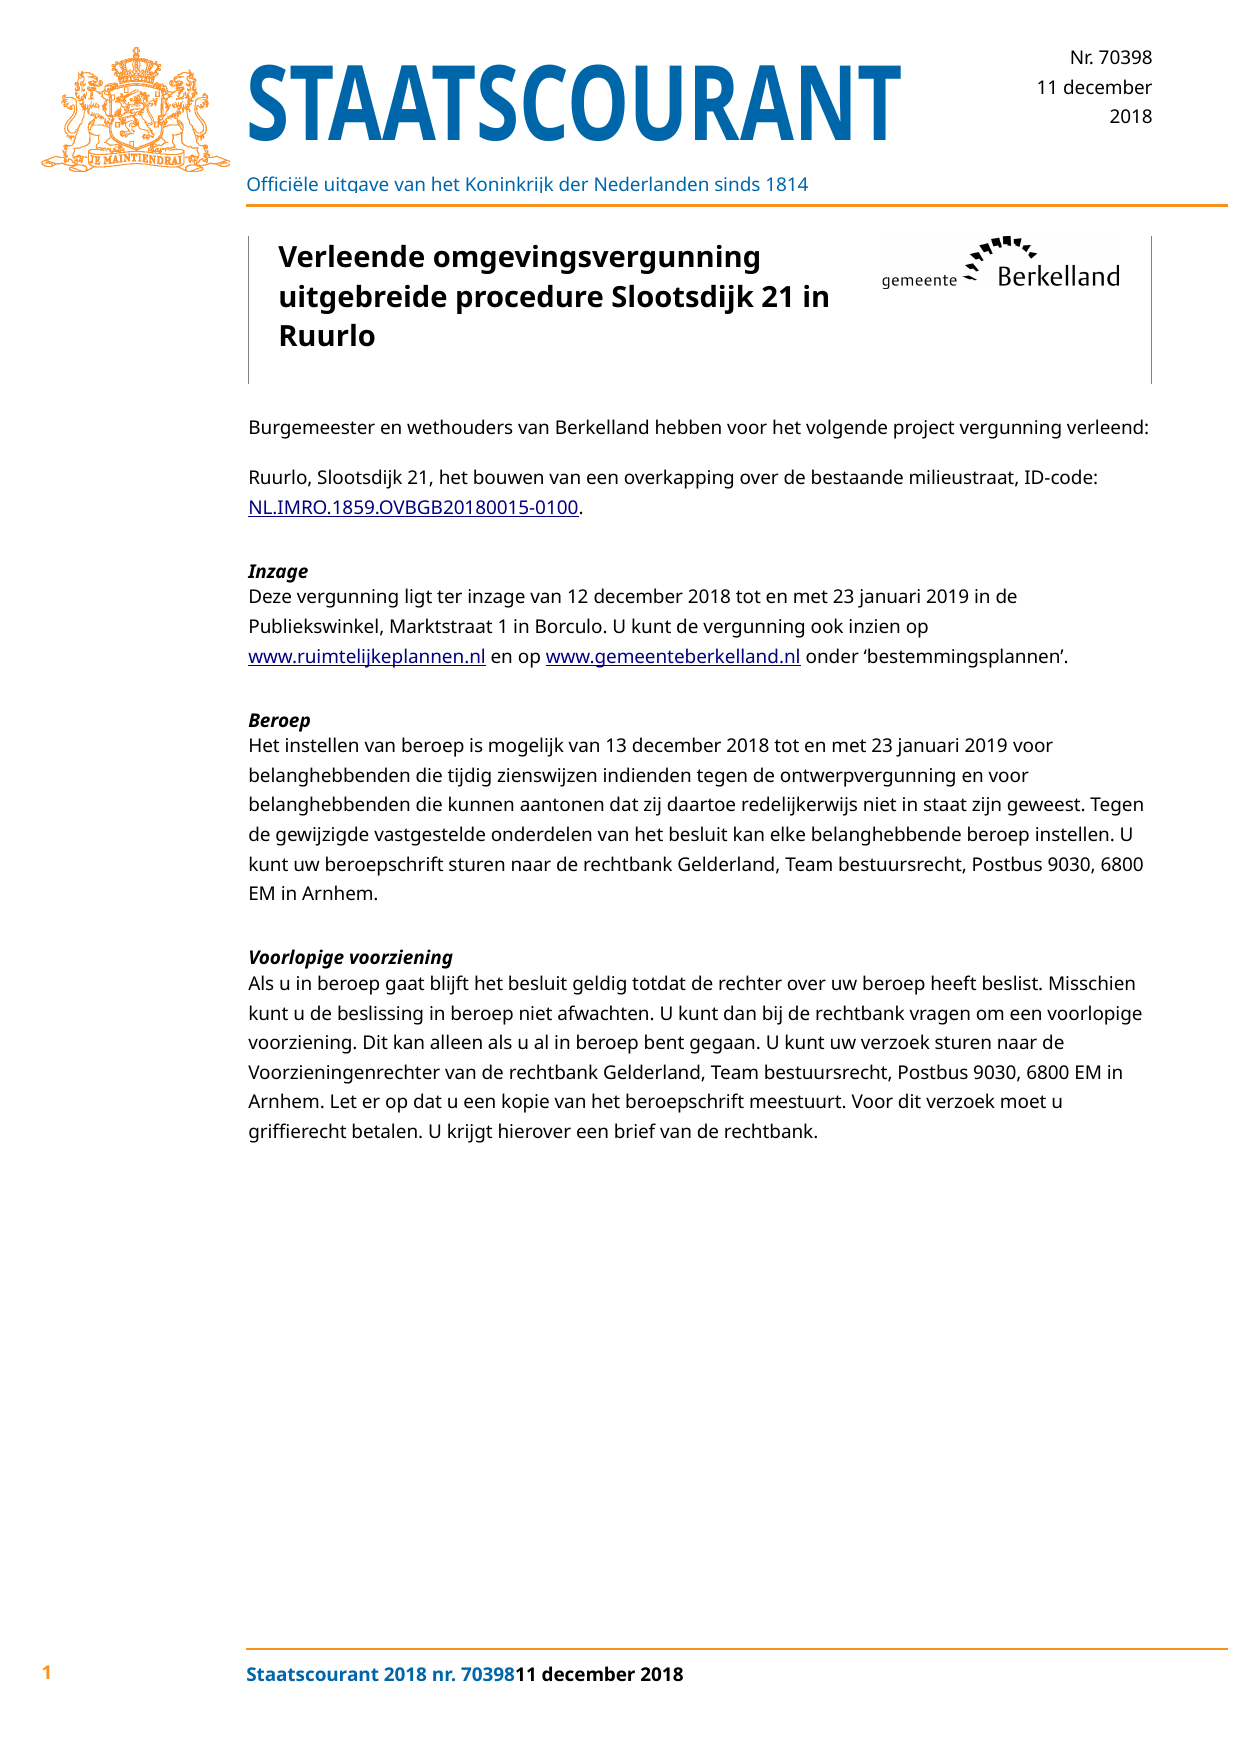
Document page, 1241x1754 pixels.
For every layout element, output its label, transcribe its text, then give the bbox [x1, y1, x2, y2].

text Beroep [248, 707, 1152, 732]
text Burgemeester en wethouders van Berkelland hebben voor het volgende project vergunning verleend: [248, 414, 1152, 440]
text Het instellen van beroep is mogelijk van 13 december 2018 tot en met 23 januari 2019 voor belanghebbenden die tijdig zienswijzen indienden tegen de ontwerpvergunning en voor belanghebbenden die kunnen aantonen dat zij daartoe redelijkerwijs niet in staat zijn geweest. Tegen de gewijzigde vastgestelde onderdelen van het besluit kan elke belanghebbende beroep instellen. U kunt uw beroepschrift sturen naar de rechtbank Gelderland, Team bestuursrecht, Postbus 9030, 6800 EM in Arnhem. [248, 732, 1152, 906]
picture [41, 47, 231, 172]
text Als u in beroep gaat blijft het besluit geldig totdat de rechter over uw beroep heeft beslist. Misschien kunt u de beslissing in beroep niet afwachten. U kunt dan bij de rechtbank vragen om een voorlopige voorziening. Dit kan alleen als u al in beroep bent gegaan. U kunt uw verzoek sturen naar de Voorzieningenrechter van de rechtbank Gelderland, Team bestuursrecht, Postbus 9030, 6800 EM in Arnhem. Let er op dat u een kopie van het beroepschrift meestuurt. Voor dit verzoek moet u griffierecht betalen. U krijgt hierover een brief van de rechtbank. [248, 970, 1152, 1144]
table_header Verleende omgevingsvergunning uitgebreide procedure Slootsdijk 21 in Ruurlo [249, 236, 850, 384]
text Inzage [248, 558, 1152, 584]
text Ruurlo, Slootsdijk 21, het bouwen van een overkapping over de bestaande milieustraat, ID-code: NL.IMRO.1859.OVBGB20180015-0100. [248, 464, 1152, 520]
picture [882, 236, 1119, 289]
text Deze vergunning ligt ter inzage van 12 december 2018 tot en met 23 januari 2019 in de Publiekswinkel, Marktstraat 1 in Borculo. U kunt de vergunning ook inzien op www.ruimtelijkeplannen.nl en op www.gemeenteberkelland.nl onder ‘bestemmingsplannen’. [248, 584, 1152, 668]
text Voorlopige voorziening [248, 944, 1152, 970]
table_header [850, 236, 1151, 384]
